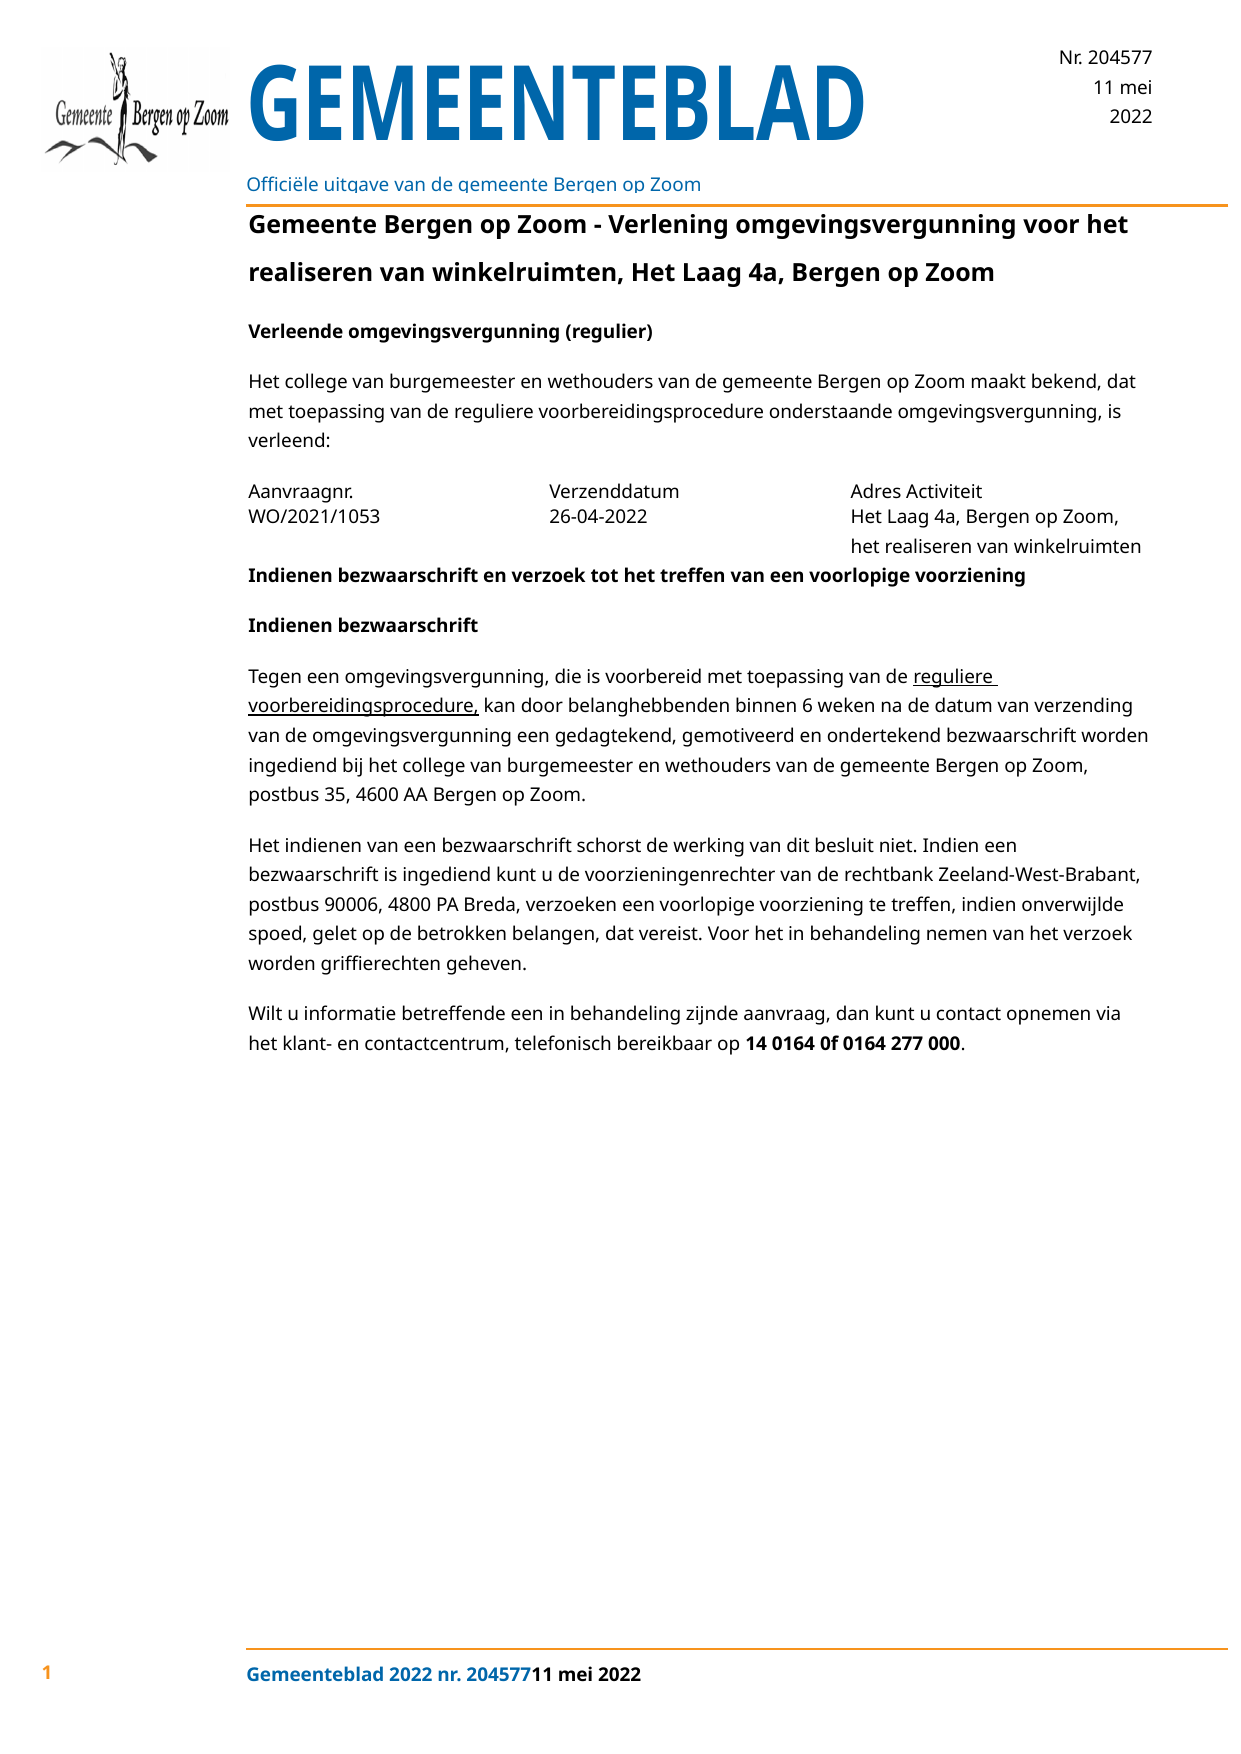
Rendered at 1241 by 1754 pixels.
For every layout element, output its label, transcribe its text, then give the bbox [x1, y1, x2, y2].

text Wilt u informatie betreffende een in behandeling zijnde aanvraag, dan kunt u contact opnemen via het klant- en contactcentrum, telefonisch bereikbaar op 14 0164 0f 0164 277 000. [248, 1001, 1152, 1056]
text Indienen bezwaarschrift en verzoek tot het treffen van een voorlopige voorziening [248, 562, 1152, 588]
text Het college van burgemeester en wethouders van de gemeente Bergen op Zoom maakt bekend, dat met toepassing van de reguliere voorbereidingsprocedure onderstaande omgevingsvergunning, is verleend: [248, 368, 1152, 453]
text Het indienen van een bezwaarschrift schorst de werking van dit besluit niet. Indien een bezwaarschrift is ingediend kunt u de voorzieningenrechter van de rechtbank Zeeland-West-Brabant, postbus 90006, 4800 PA Breda, verzoeken een voorlopige voorziening te treffen, indien onverwijlde spoed, gelet op de betrokken belangen, dat vereist. Voor het in behandeling nemen van het verzoek worden griffierechten geheven. [248, 832, 1152, 976]
table_header Verzenddatum [549, 478, 850, 504]
text Indienen bezwaarschrift [248, 613, 1152, 638]
text Tegen een omgevingsvergunning, die is voorbereid met toepassing van de reguliere voorbereidingsprocedure, kan door belanghebbenden binnen 6 weken na de datum van verzending van de omgevingsvergunning een gedagtekend, gemotiveerd en ondertekend bezwaarschrift worden ingediend bij het college van burgemeester en wethouders van de gemeente Bergen op Zoom, postbus 35, 4600 AA Bergen op Zoom. [248, 663, 1152, 807]
table_header Aanvraagnr. [248, 478, 549, 504]
table_cell WO/2021/1053 [248, 504, 549, 559]
text Gemeente Bergen op Zoom - Verlening omgevingsvergunning voor het realiseren van winkelruimten, Het Laag 4a, Bergen op Zoom [248, 207, 1152, 288]
text Verleende omgevingsvergunning (regulier) [248, 318, 1152, 344]
table_cell Het Laag 4a, Bergen op Zoom, het realiseren van winkelruimten [850, 504, 1152, 559]
table_cell 26-04-2022 [549, 504, 850, 559]
table_header Adres Activiteit [850, 478, 1152, 504]
picture [41, 47, 231, 172]
